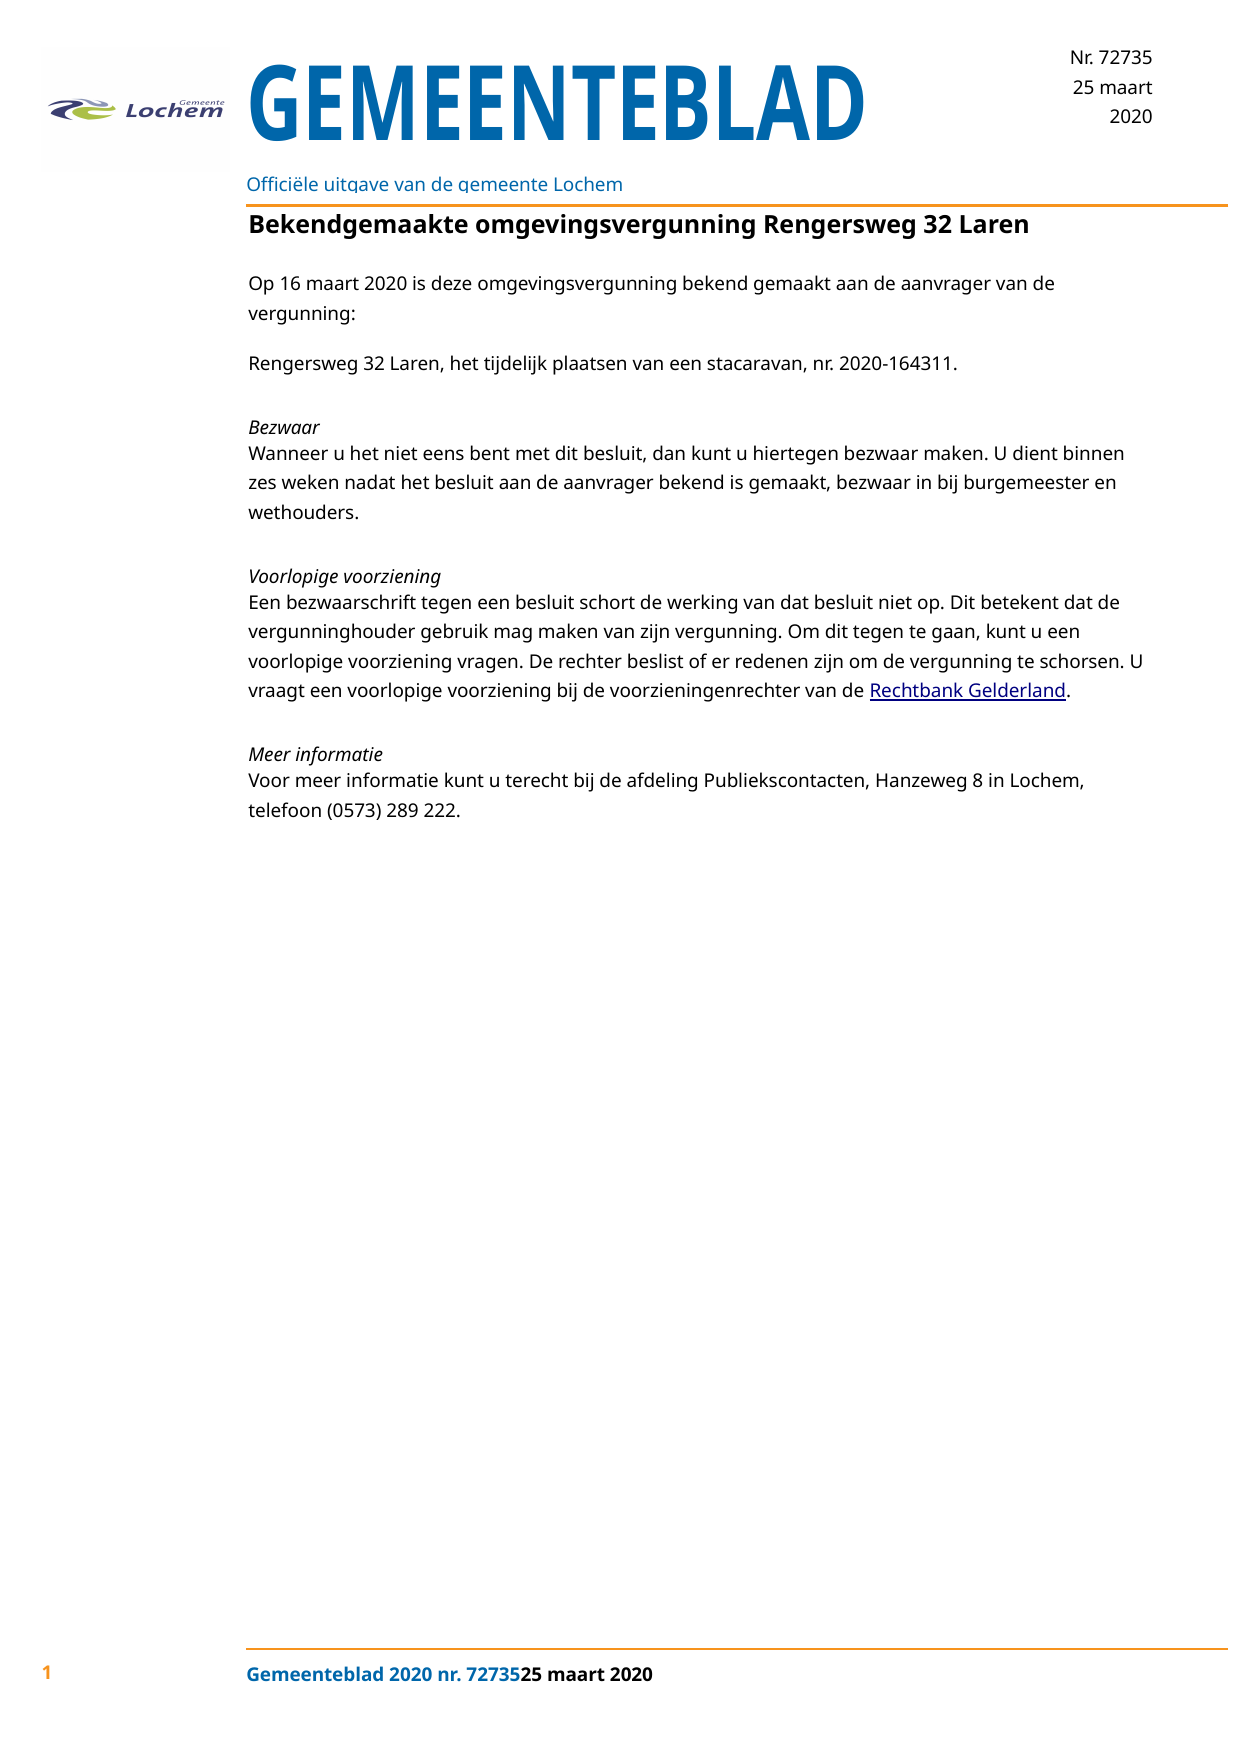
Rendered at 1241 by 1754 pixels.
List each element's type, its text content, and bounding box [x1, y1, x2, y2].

text Bezwaar [248, 414, 1152, 440]
text Rengersweg 32 Laren, het tijdelijk plaatsen van een stacaravan, nr. 2020-164311. [248, 350, 1152, 376]
text Meer informatie [248, 742, 1152, 767]
text Wanneer u het niet eens bent met dit besluit, dan kunt u hiertegen bezwaar maken. U dient binnen zes weken nadat het besluit aan de aanvrager bekend is gemaakt, bezwaar in bij burgemeester en wethouders. [248, 440, 1152, 525]
text Voorlopige voorziening [248, 563, 1152, 589]
picture [41, 47, 231, 172]
text Voor meer informatie kunt u terecht bij de afdeling Publiekscontacten, Hanzeweg 8 in Lochem, telefoon (0573) 289 222. [248, 767, 1152, 823]
text Bekendgemaakte omgevingsvergunning Rengersweg 32 Laren [248, 207, 1152, 241]
text Een bezwaarschrift tegen een besluit schort de werking van dat besluit niet op. Dit betekent dat de vergunninghouder gebruik mag maken van zijn vergunning. Om dit tegen te gaan, kunt u een voorlopige voorziening vragen. De rechter beslist of er redenen zijn om de vergunning te schorsen. U vraagt een voorlopige voorziening bij de voorzieningenrechter van de Rechtbank Gelderland. [248, 589, 1152, 703]
text Op 16 maart 2020 is deze omgevingsvergunning bekend gemaakt aan de aanvrager van de vergunning: [248, 270, 1152, 326]
